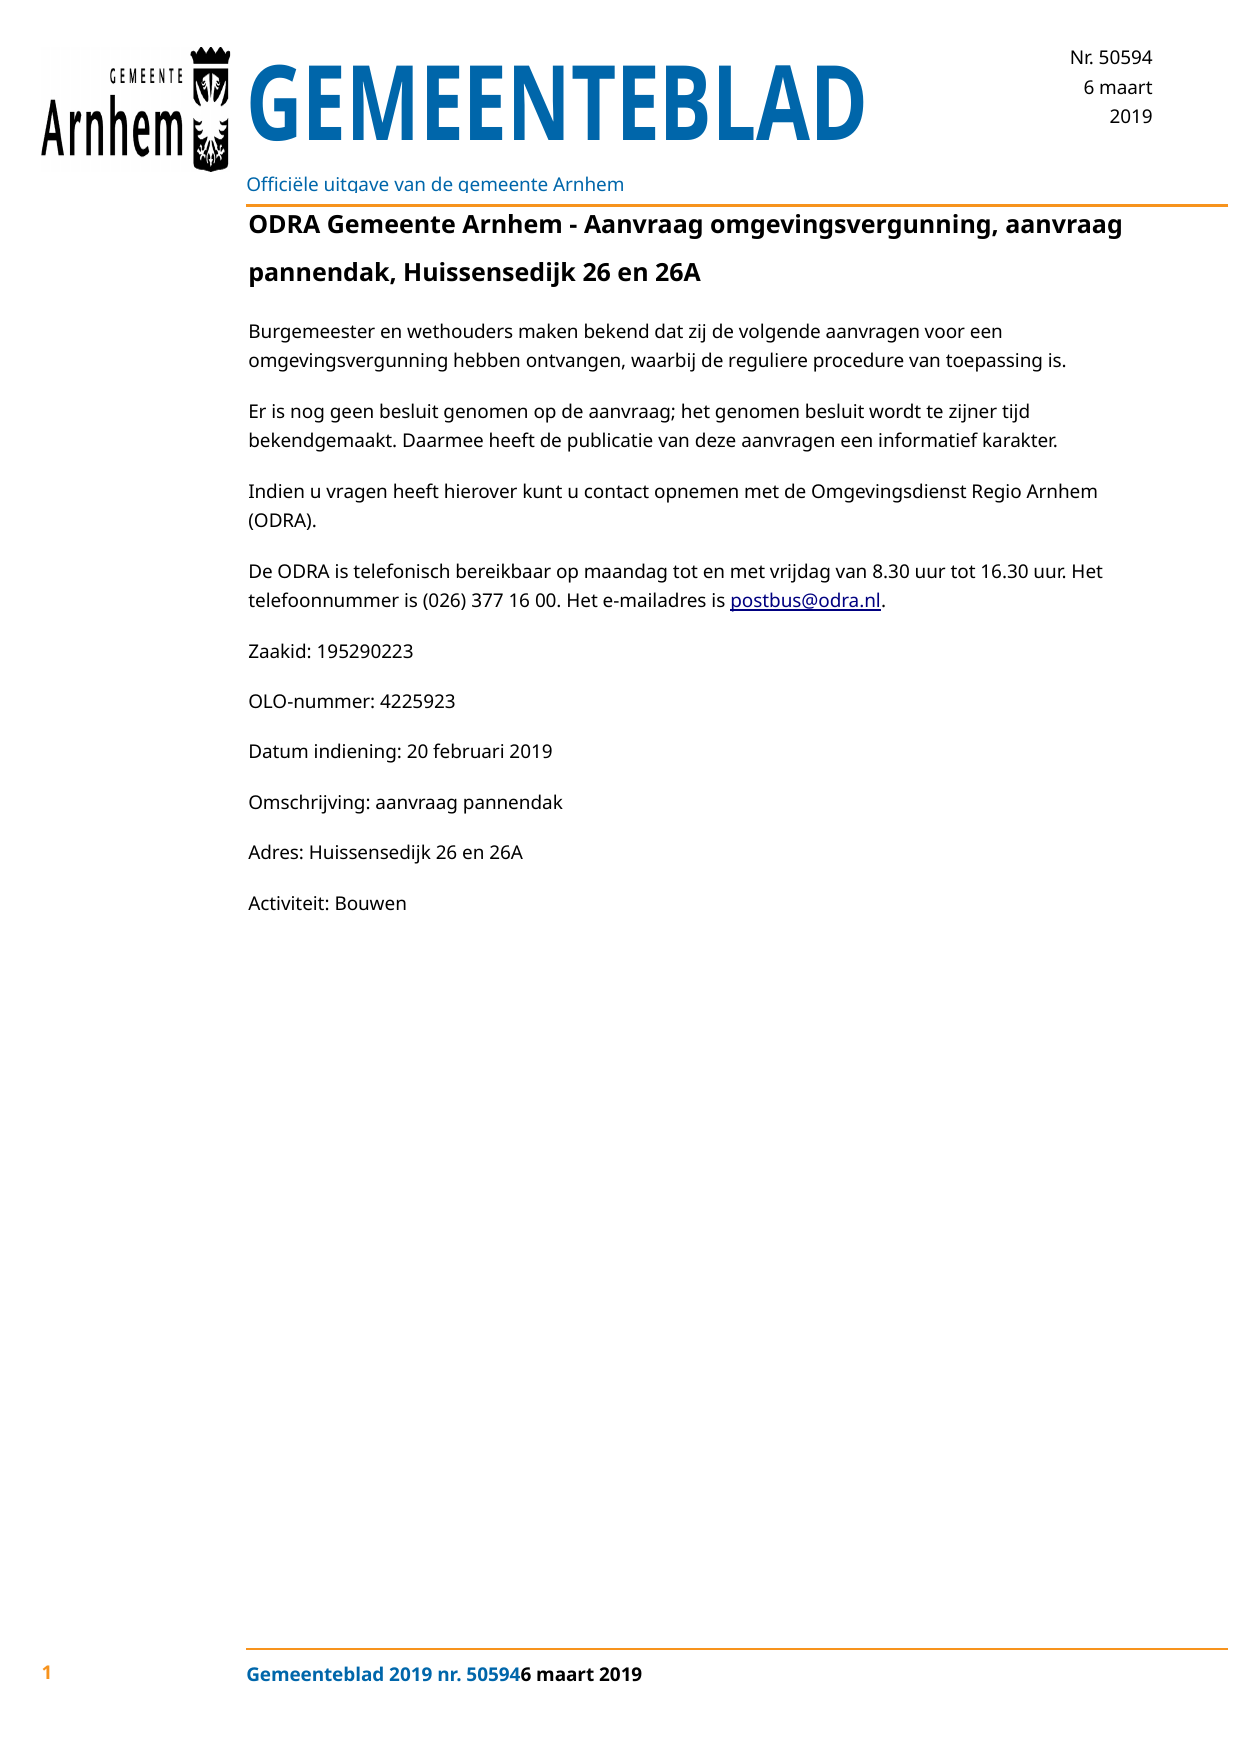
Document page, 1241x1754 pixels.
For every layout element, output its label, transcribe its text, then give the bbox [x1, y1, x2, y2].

text OLO-nummer: 4225923 [248, 688, 1152, 714]
text Burgemeester en wethouders maken bekend dat zij de volgende aanvragen voor een omgevingsvergunning hebben ontvangen, waarbij de reguliere procedure van toepassing is. [248, 318, 1152, 373]
text De ODRA is telefonisch bereikbaar op maandag tot en met vrijdag van 8.30 uur tot 16.30 uur. Het telefoonnummer is (026) 377 16 00. Het e-mailadres is postbus@odra.nl. [248, 558, 1152, 613]
picture [41, 47, 231, 172]
text ODRA Gemeente Arnhem - Aanvraag omgevingsvergunning, aanvraag pannendak, Huissensedijk 26 en 26A [248, 207, 1152, 288]
text Zaakid: 195290223 [248, 638, 1152, 664]
text Er is nog geen besluit genomen op de aanvraag; het genomen besluit wordt te zijner tijd bekendgemaakt. Daarmee heeft de publicatie van deze aanvragen een informatief karakter. [248, 398, 1152, 453]
text Adres: Huissensedijk 26 en 26A [248, 839, 1152, 865]
text Indien u vragen heeft hierover kunt u contact opnemen met de Omgevingsdienst Regio Arnhem (ODRA). [248, 478, 1152, 533]
text Omschrijving: aanvraag pannendak [248, 789, 1152, 815]
text Activiteit: Bouwen [248, 890, 1152, 916]
text Datum indiening: 20 februari 2019 [248, 739, 1152, 764]
